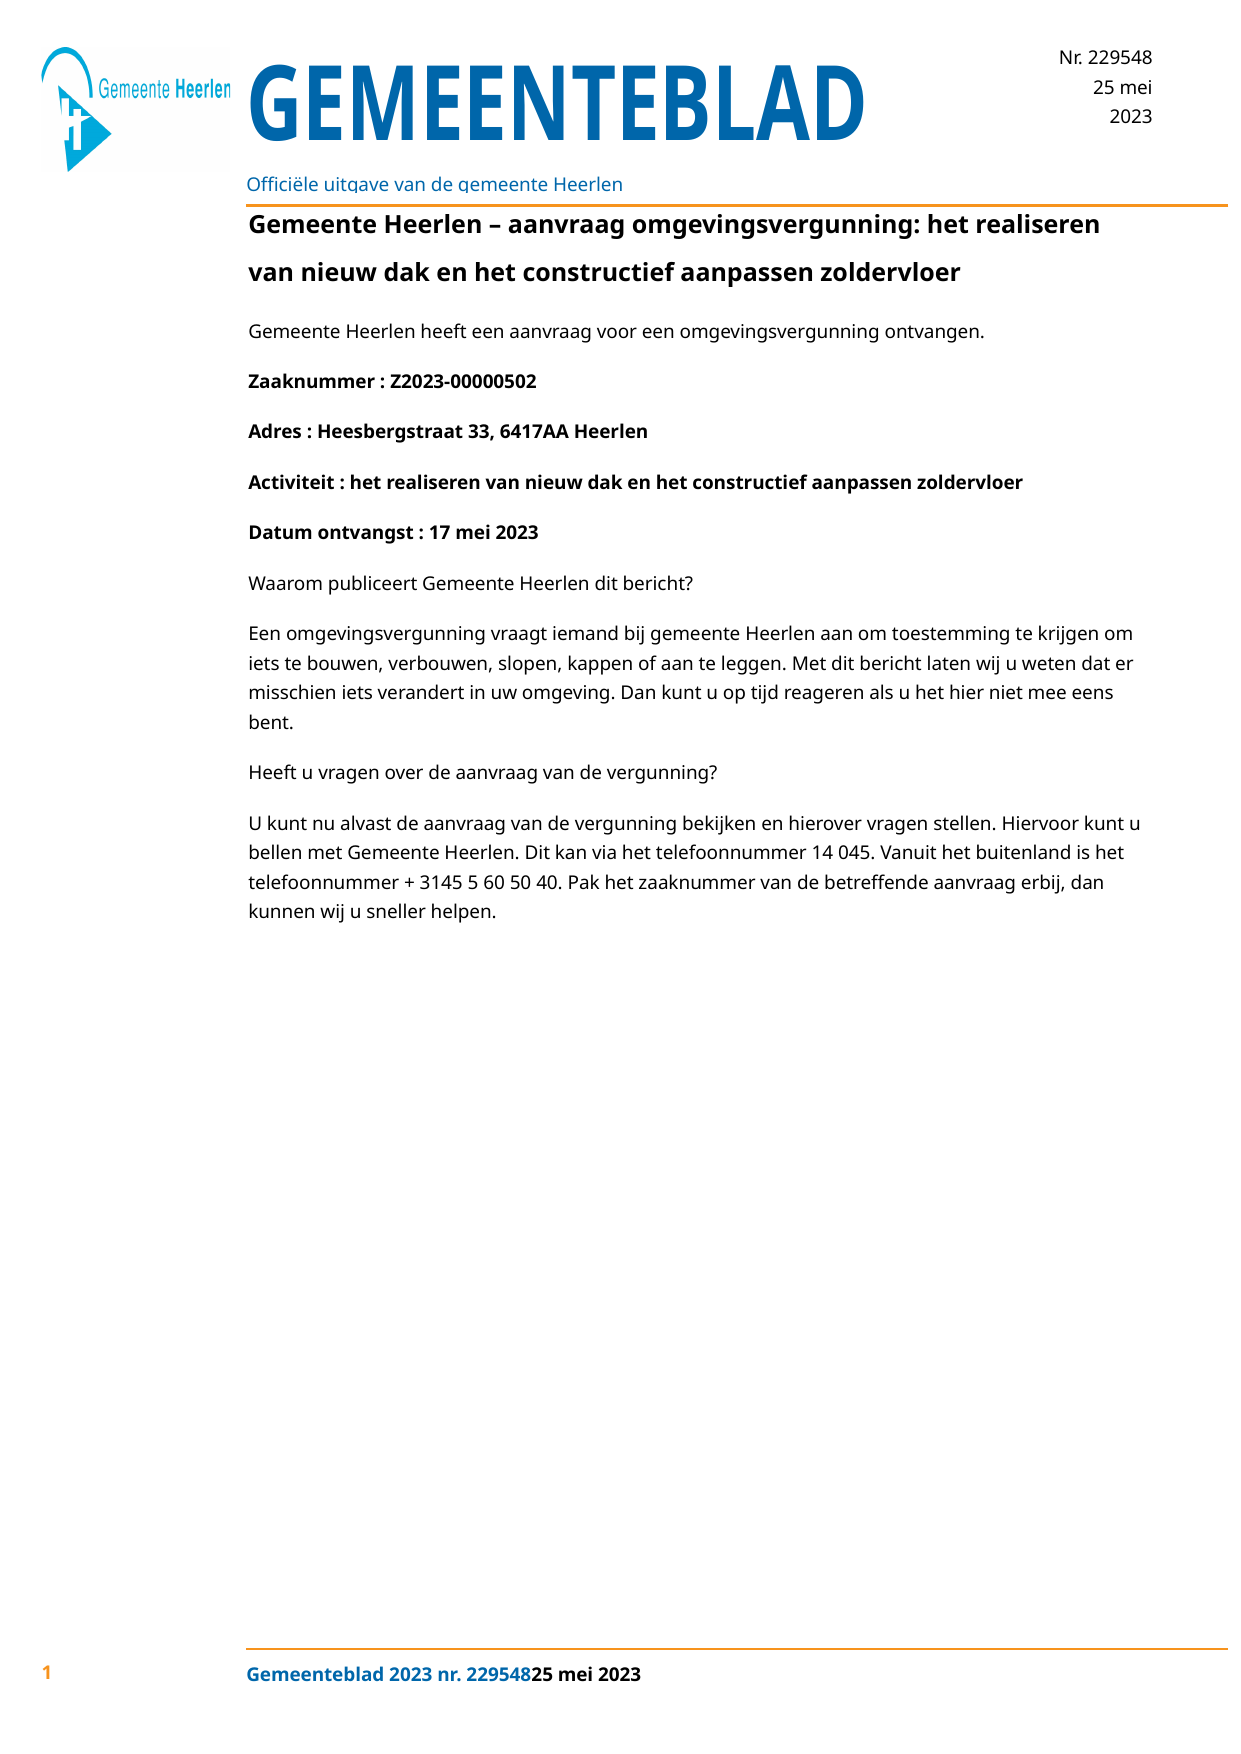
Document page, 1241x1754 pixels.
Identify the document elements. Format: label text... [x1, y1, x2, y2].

text Datum ontvangst : 17 mei 2023 [248, 519, 1152, 545]
text U kunt nu alvast de aanvraag van de vergunning bekijken en hierover vragen stellen. Hiervoor kunt u bellen met Gemeente Heerlen. Dit kan via het telefoonnummer 14 045. Vanuit het buitenland is het telefoonnummer + 3145 5 60 50 40. Pak het zaaknummer van de betreffende aanvraag erbij, dan kunnen wij u sneller helpen. [248, 810, 1152, 924]
picture [41, 47, 231, 172]
text Adres : Heesbergstraat 33, 6417AA Heerlen [248, 419, 1152, 444]
text Zaaknummer : Z2023-00000502 [248, 368, 1152, 394]
text Gemeente Heerlen – aanvraag omgevingsvergunning: het realiseren van nieuw dak en het constructief aanpassen zoldervloer [248, 207, 1152, 288]
text Een omgevingsvergunning vraagt iemand bij gemeente Heerlen aan om toestemming te krijgen om iets te bouwen, verbouwen, slopen, kappen of aan te leggen. Met dit bericht laten wij u weten dat er misschien iets verandert in uw omgeving. Dan kunt u op tijd reageren als u het hier niet mee eens bent. [248, 620, 1152, 735]
text Activiteit : het realiseren van nieuw dak en het constructief aanpassen zoldervloer [248, 469, 1152, 495]
text Heeft u vragen over de aanvraag van de vergunning? [248, 759, 1152, 785]
picture [41, 47, 59, 70]
text Gemeente Heerlen heeft een aanvraag voor een omgevingsvergunning ontvangen. [248, 318, 1152, 344]
text Waarom publiceert Gemeente Heerlen dit bericht? [248, 570, 1152, 596]
